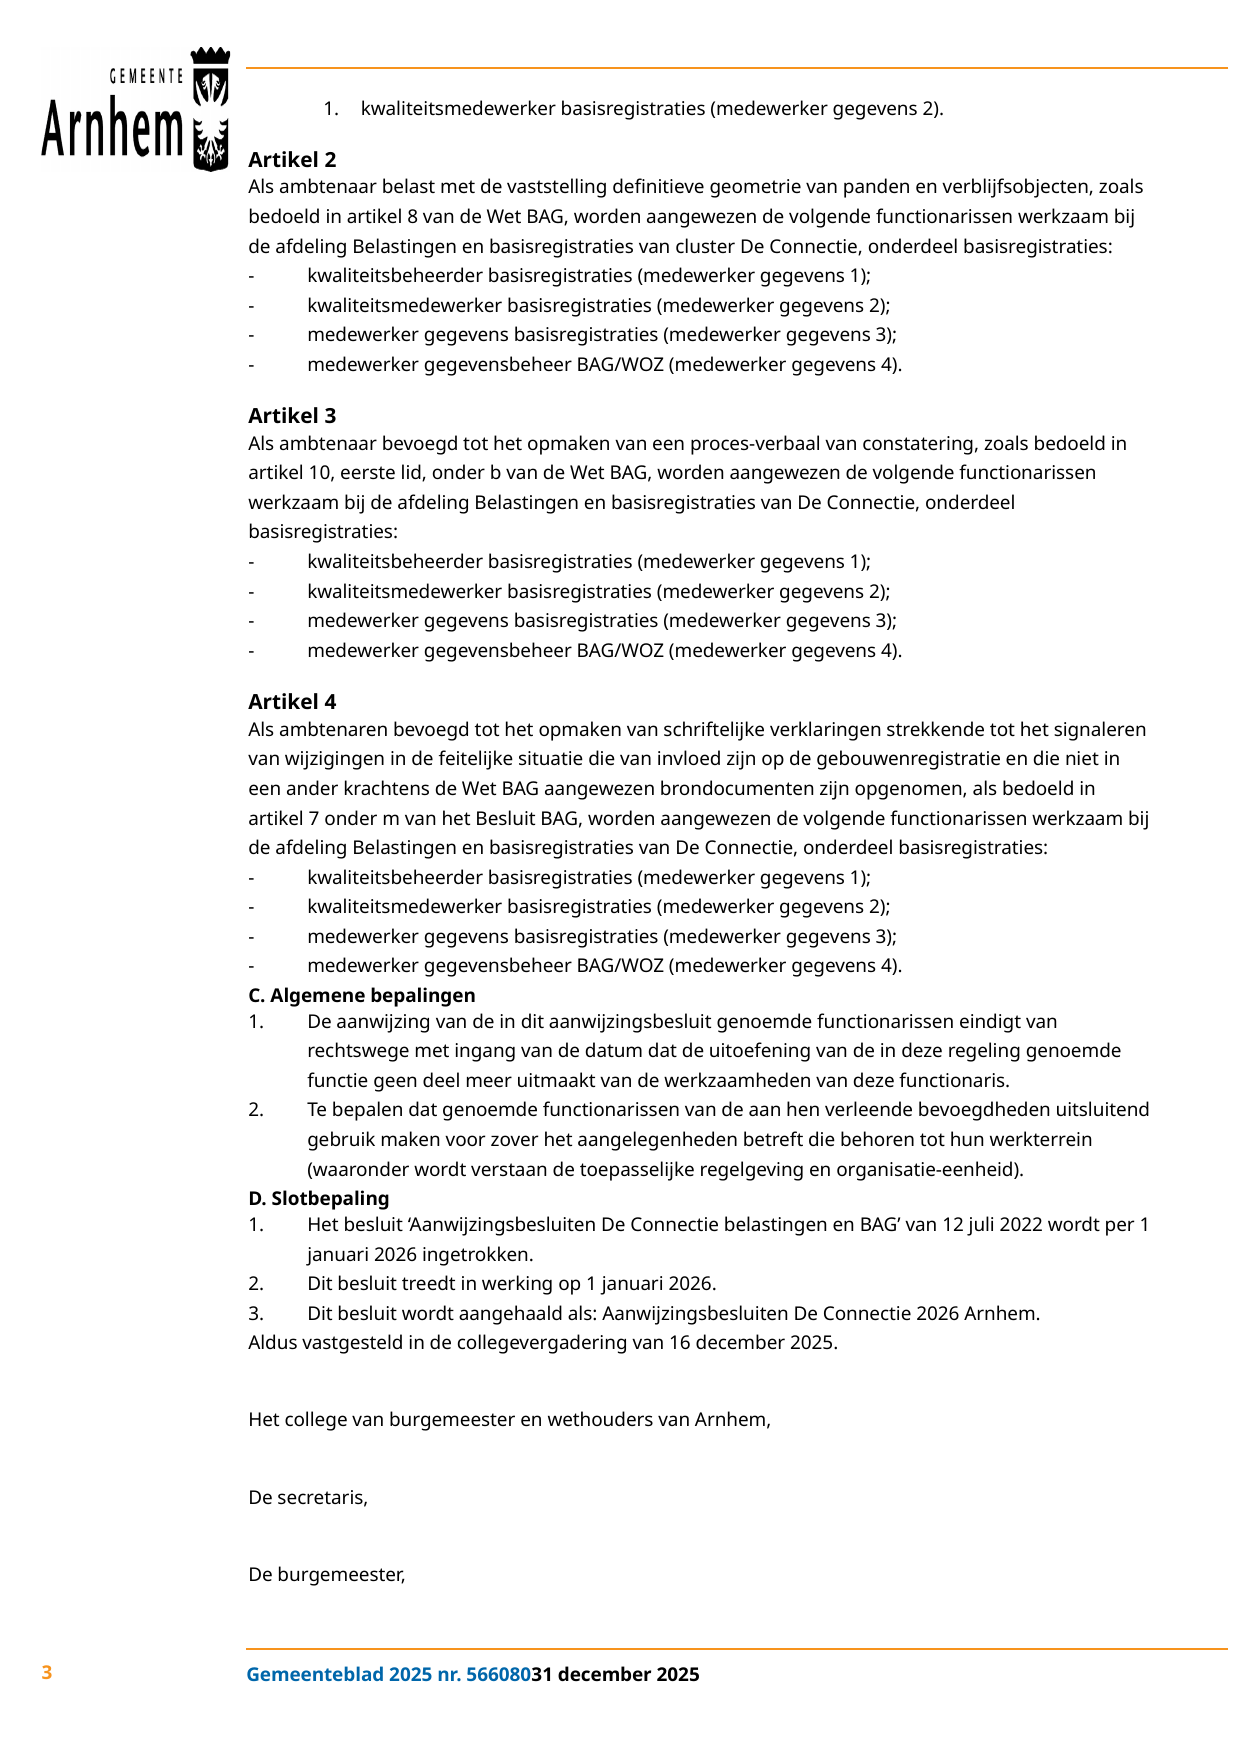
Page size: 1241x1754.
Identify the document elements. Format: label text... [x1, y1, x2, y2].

list medewerker gegevensbeheer BAG/WOZ (medewerker gegevens 4). [248, 953, 1152, 978]
text Artikel 2 [248, 145, 1152, 174]
text Aldus vastgesteld in de collegevergadering van 16 december 2025. [248, 1329, 1152, 1355]
text Als ambtenaar bevoegd tot het opmaken van een proces-verbaal van constatering, zoals bedoeld in artikel 10, eerste lid, onder b van de Wet BAG, worden aangewezen de volgende functionarissen werkzaam bij de afdeling Belastingen en basisregistraties van De Connectie, onderdeel basisregistraties: [248, 430, 1152, 544]
list kwaliteitsmedewerker basisregistraties (medewerker gegevens 2); [248, 893, 1152, 919]
list kwaliteitsmedewerker basisregistraties (medewerker gegevens 2); [248, 292, 1152, 318]
list medewerker gegevensbeheer BAG/WOZ (medewerker gegevens 4). [248, 637, 1152, 663]
list kwaliteitsbeheerder basisregistraties (medewerker gegevens 1); [248, 864, 1152, 889]
list kwaliteitsmedewerker basisregistraties (medewerker gegevens 2). [323, 95, 1152, 121]
text Artikel 3 [248, 402, 1152, 430]
list Te bepalen dat genoemde functionarissen van de aan hen verleende bevoegdheden uitsluitend gebruik maken voor zover het aangelegenheden betreft die behoren tot hun werkterrein (waaronder wordt verstaan de toepasselijke regelgeving en organisatie-eenheid). [248, 1097, 1152, 1182]
text De burgemeester, [248, 1561, 1152, 1587]
list medewerker gegevens basisregistraties (medewerker gegevens 3); [248, 322, 1152, 347]
list medewerker gegevensbeheer BAG/WOZ (medewerker gegevens 4). [248, 351, 1152, 377]
list Dit besluit wordt aangehaald als: Aanwijzingsbesluiten De Connectie 2026 Arnhem. [248, 1300, 1152, 1326]
text Het college van burgemeester en wethouders van Arnhem, [248, 1407, 1152, 1432]
list kwaliteitsmedewerker basisregistraties (medewerker gegevens 2); [248, 578, 1152, 604]
list medewerker gegevens basisregistraties (medewerker gegevens 3); [248, 607, 1152, 633]
list Dit besluit treedt in werking op 1 januari 2026. [248, 1270, 1152, 1296]
text D. Slotbepaling [248, 1185, 1152, 1211]
text C. Algemene bepalingen [248, 982, 1152, 1008]
text De secretaris, [248, 1484, 1152, 1509]
list kwaliteitsbeheerder basisregistraties (medewerker gegevens 1); [248, 548, 1152, 574]
picture [41, 47, 231, 172]
list De aanwijzing van de in dit aanwijzingsbesluit genoemde functionarissen eindigt van rechtswege met ingang van de datum dat de uitoefening van de in deze regeling genoemde functie geen deel meer uitmaakt van de werkzaamheden van deze functionaris. [248, 1008, 1152, 1093]
list kwaliteitsbeheerder basisregistraties (medewerker gegevens 1); [248, 262, 1152, 288]
list medewerker gegevens basisregistraties (medewerker gegevens 3); [248, 923, 1152, 949]
text Als ambtenaar belast met de vaststelling definitieve geometrie van panden en verblijfsobjecten, zoals bedoeld in artikel 8 van de Wet BAG, worden aangewezen de volgende functionarissen werkzaam bij de afdeling Belastingen en basisregistraties van cluster De Connectie, onderdeel basisregistraties: [248, 174, 1152, 258]
text Artikel 4 [248, 687, 1152, 716]
list Het besluit ‘Aanwijzingsbesluiten De Connectie belastingen en BAG’ van 12 juli 2022 wordt per 1 januari 2026 ingetrokken. [248, 1211, 1152, 1266]
text Als ambtenaren bevoegd tot het opmaken van schriftelijke verklaringen strekkende tot het signaleren van wijzigingen in de feitelijke situatie die van invloed zijn op de gebouwenregistratie en die niet in een ander krachtens de Wet BAG aangewezen brondocumenten zijn opgenomen, als bedoeld in artikel 7 onder m van het Besluit BAG, worden aangewezen de volgende functionarissen werkzaam bij de afdeling Belastingen en basisregistraties van De Connectie, onderdeel basisregistraties: [248, 716, 1152, 860]
